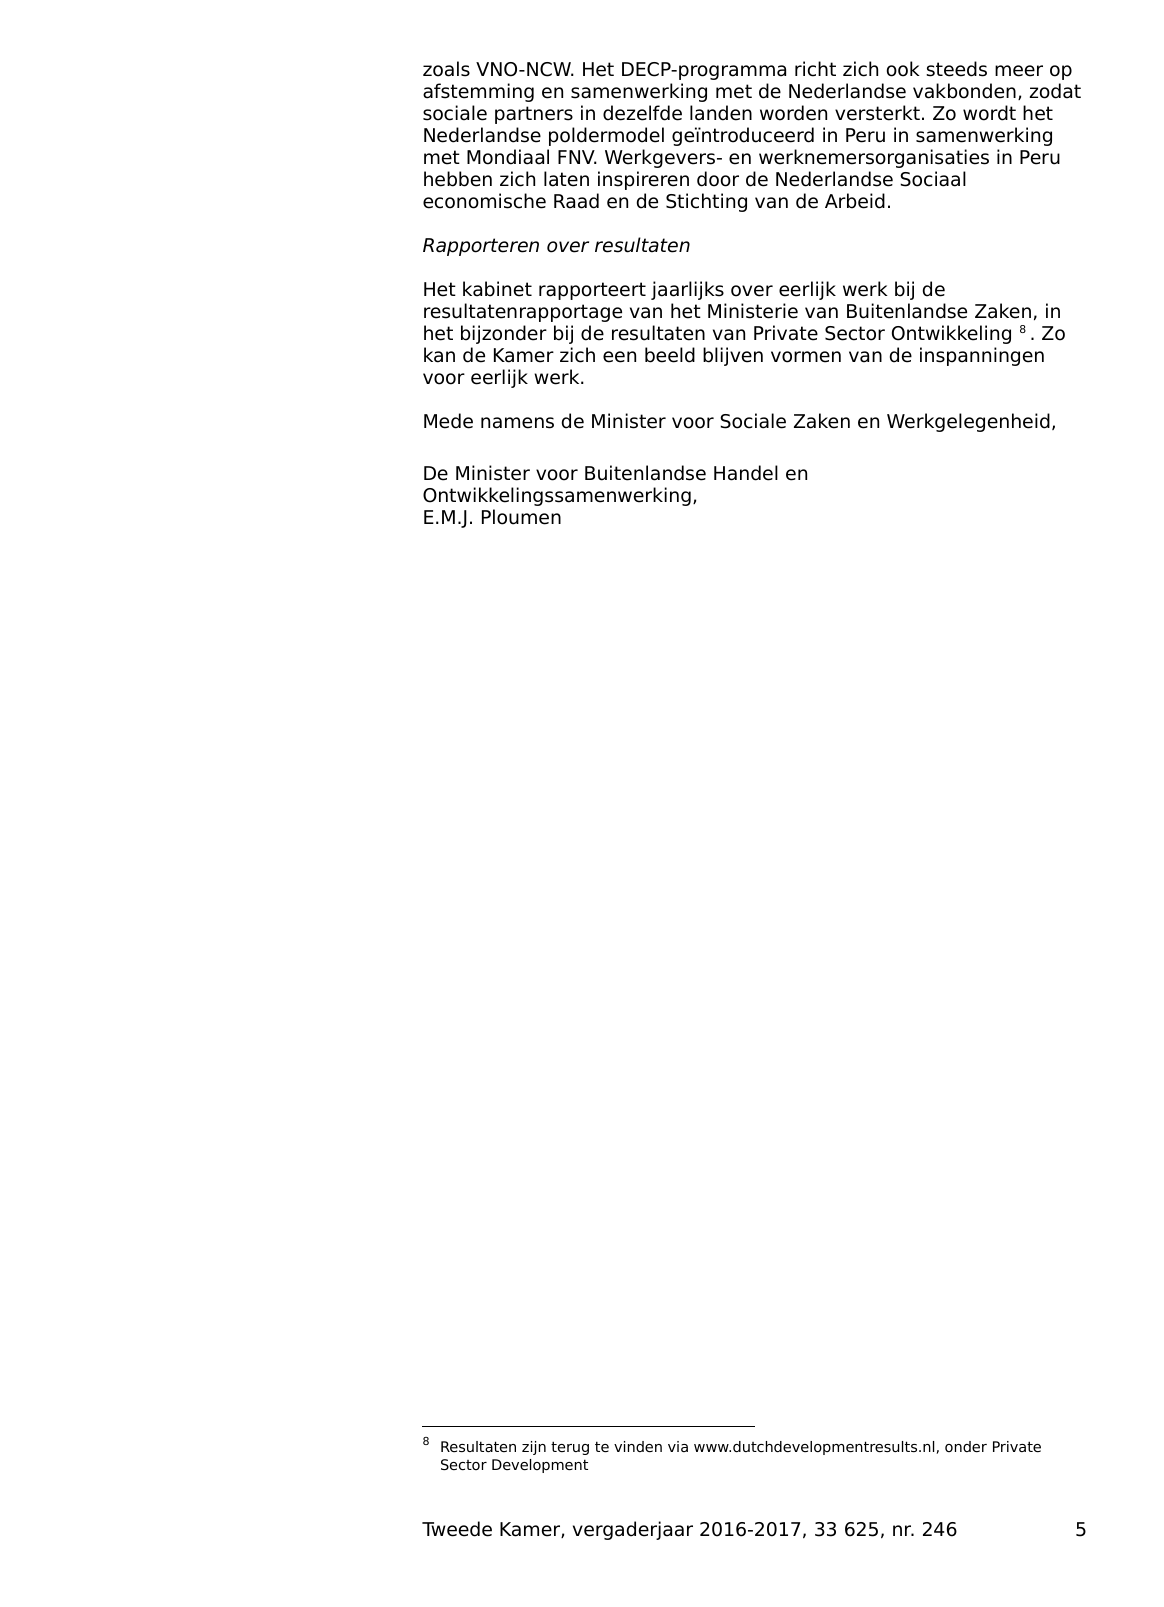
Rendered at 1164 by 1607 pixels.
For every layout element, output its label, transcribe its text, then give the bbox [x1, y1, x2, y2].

text Mede namens de Minister voor Sociale Zaken en Werkgelegenheid, [422, 411, 1087, 433]
text Het kabinet rapporteert jaarlijks over eerlijk werk bij de resultatenrapportage van het Ministerie van Buitenlandse Zaken, in het bijzonder bij de resultaten van Private Sector Ontwikkeling . Zo kan de Kamer zich een beeld blijven vormen van de inspanningen voor eerlijk werk. [422, 279, 1087, 389]
text zoals VNO-NCW. Het DECP-programma richt zich ook steeds meer op afstemming en samenwerking met de Nederlandse vakbonden, zodat sociale partners in dezelfde landen worden versterkt. Zo wordt het Nederlandse poldermodel geïntroduceerd in Peru in samenwerking met Mondiaal FNV. Werkgevers- en werknemersorganisaties in Peru hebben zich laten inspireren door de Nederlandse Sociaal economische Raad en de Stichting van de Arbeid. [422, 59, 1087, 213]
text Resultaten zijn terug te vinden via www.dutchdevelopmentresults.nl, onder Private Sector Development [422, 1435, 1087, 1474]
subtitle Rapporteren over resultaten [422, 235, 1087, 257]
text De Minister voor Buitenlandse Handel en Ontwikkelingssamenwerking, E.M.J. Ploumen [422, 463, 1087, 529]
